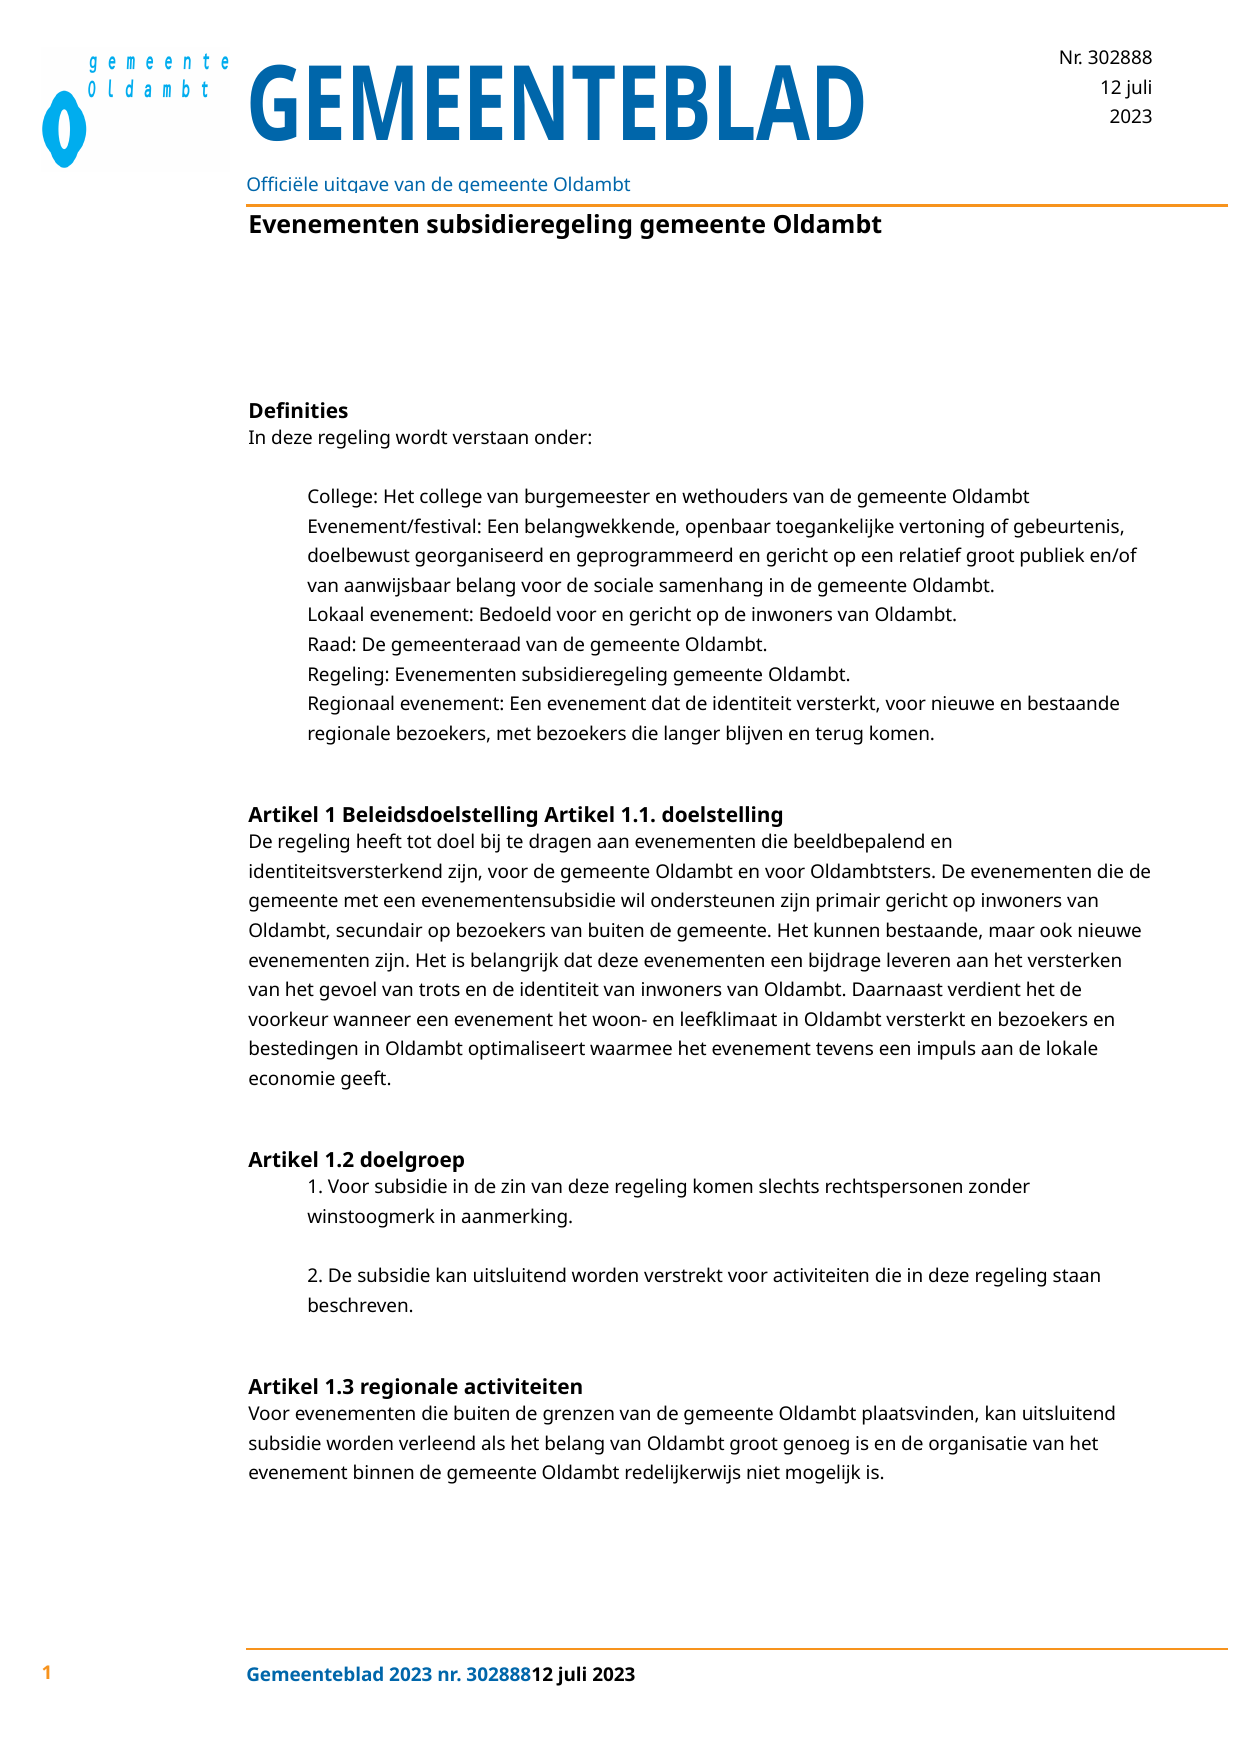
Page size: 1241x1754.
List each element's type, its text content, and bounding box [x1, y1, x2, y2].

text Voor evenementen die buiten de grenzen van de gemeente Oldambt plaatsvinden, kan uitsluitend subsidie worden verleend als het belang van Oldambt groot genoeg is en de organisatie van het evenement binnen de gemeente Oldambt redelijkerwijs niet mogelijk is. [248, 1400, 1152, 1485]
text Artikel 1.3 regionale activiteiten [248, 1372, 1152, 1400]
list 1. Voor subsidie in de zin van deze regeling komen slechts rechtspersonen zonder winstoogmerk in aanmerking. [248, 1173, 1152, 1229]
list Evenement/festival: Een belangwekkende, openbaar toegankelijke vertoning of gebeurtenis, doelbewust georganiseerd en geprogrammeerd en gericht op een relatief groot publiek en/of van aanwijsbaar belang voor de sociale samenhang in de gemeente Oldambt. [248, 513, 1152, 598]
text Evenementen subsidieregeling gemeente Oldambt [248, 207, 1152, 241]
list Lokaal evenement: Bedoeld voor en gericht op de inwoners van Oldambt. [248, 602, 1152, 627]
picture [41, 47, 231, 172]
list Raad: De gemeenteraad van de gemeente Oldambt. [248, 631, 1152, 657]
list 2. De subsidie kan uitsluitend worden verstrekt voor activiteiten die in deze regeling staan beschreven. [248, 1262, 1152, 1318]
list Regeling: Evenementen subsidieregeling gemeente Oldambt. [248, 661, 1152, 687]
text Definities [248, 396, 1152, 424]
list Regionaal evenement: Een evenement dat de identiteit versterkt, voor nieuwe en bestaande regionale bezoekers, met bezoekers die langer blijven en terug komen. [248, 690, 1152, 746]
text In deze regeling wordt verstaan onder: [248, 424, 1152, 450]
list College: Het college van burgemeester en wethouders van de gemeente Oldambt [248, 483, 1152, 509]
text Artikel 1 Beleidsdoelstelling Artikel 1.1. doelstelling [248, 800, 1152, 828]
text Artikel 1.2 doelgroep [248, 1145, 1152, 1173]
text De regeling heeft tot doel bij te dragen aan evenementen die beeldbepalend en identiteitsversterkend zijn, voor de gemeente Oldambt en voor Oldambtsters. De evenementen die de gemeente met een evenementensubsidie wil ondersteunen zijn primair gericht op inwoners van Oldambt, secundair op bezoekers van buiten de gemeente. Het kunnen bestaande, maar ook nieuwe evenementen zijn. Het is belangrijk dat deze evenementen een bijdrage leveren aan het versterken van het gevoel van trots en de identiteit van inwoners van Oldambt. Daarnaast verdient het de voorkeur wanneer een evenement het woon- en leefklimaat in Oldambt versterkt en bezoekers en bestedingen in Oldambt optimaliseert waarmee het evenement tevens een impuls aan de lokale economie geeft. [248, 828, 1152, 1091]
